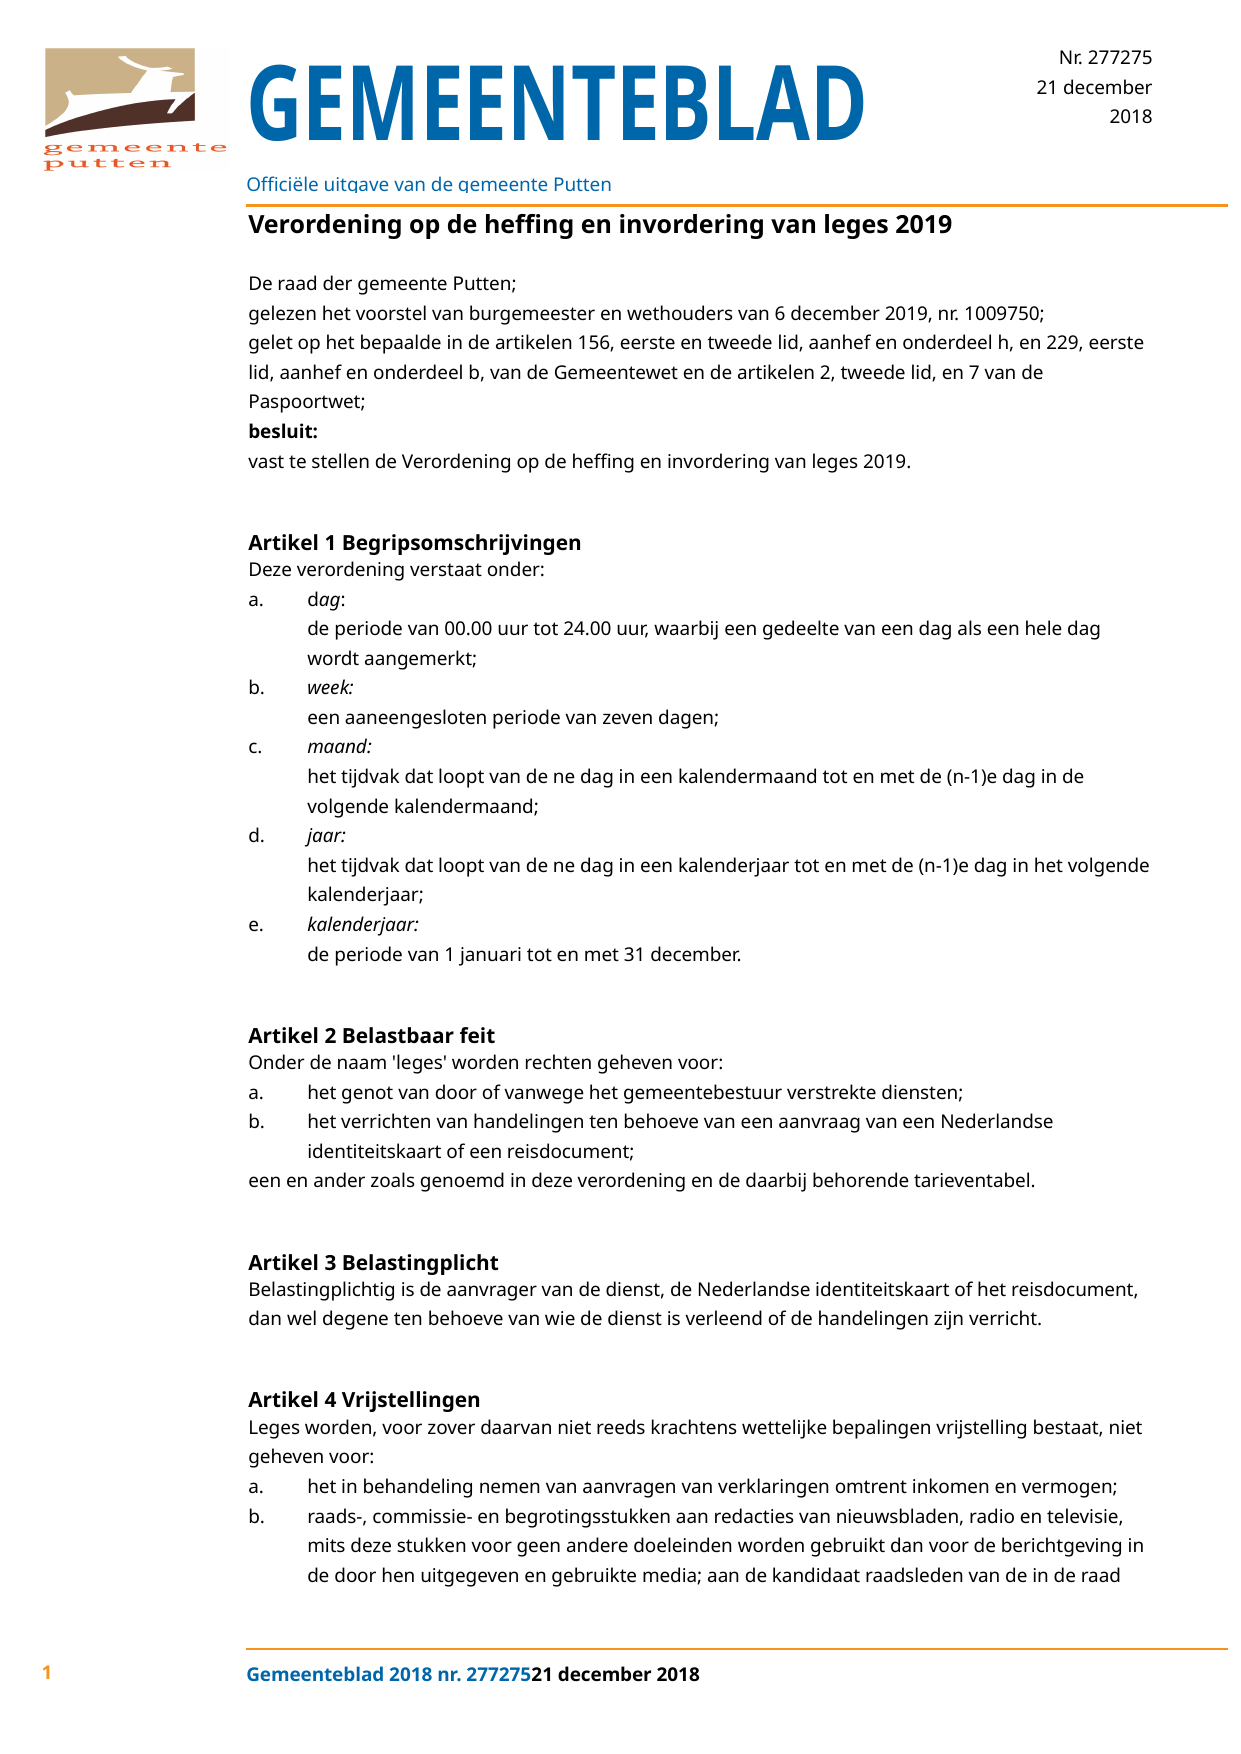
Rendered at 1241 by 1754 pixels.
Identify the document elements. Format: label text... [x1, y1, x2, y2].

list raads-, commissie- en begrotingsstukken aan redacties van nieuwsbladen, radio en televisie, mits deze stukken voor geen andere doeleinden worden gebruikt dan voor de berichtgeving in de door hen uitgegeven en gebruikte media; aan de kandidaat raadsleden van de in de raad [248, 1503, 1152, 1588]
list het verrichten van handelingen ten behoeve van een aanvraag van een Nederlandse identiteitskaart of een reisdocument; [248, 1108, 1152, 1164]
text gelet op het bepaalde in de artikelen 156, eerste en tweede lid, aanhef en onderdeel h, en 229, eerste lid, aanhef en onderdeel b, van de Gemeentewet en de artikelen 2, tweede lid, en 7 van de Paspoortwet; [248, 329, 1152, 414]
text Artikel 4 Vrijstellingen [248, 1386, 1152, 1414]
list dag: [248, 586, 1152, 612]
text Artikel 3 Belastingplicht [248, 1248, 1152, 1276]
list de periode van 1 januari tot en met 31 december. [248, 941, 1152, 967]
list het genot van door of vanwege het gemeentebestuur verstrekte diensten; [248, 1079, 1152, 1104]
text De raad der gemeente Putten; [248, 270, 1152, 296]
text besluit: [248, 418, 1152, 444]
text gelezen het voorstel van burgemeester en wethouders van 6 december 2019, nr. 1009750; [248, 300, 1152, 326]
text Deze verordening verstaat onder: [248, 556, 1152, 582]
list maand: [248, 734, 1152, 759]
text vast te stellen de Verordening op de heffing en invordering van leges 2019. [248, 448, 1152, 473]
text Onder de naam 'leges' worden rechten geheven voor: [248, 1049, 1152, 1075]
list de periode van 00.00 uur tot 24.00 uur, waarbij een gedeelte van een dag als een hele dag wordt aangemerkt; [248, 615, 1152, 671]
list week: [248, 674, 1152, 700]
list het in behandeling nemen van aanvragen van verklaringen omtrent inkomen en vermogen; [248, 1473, 1152, 1499]
list jaar: [248, 822, 1152, 848]
text Verordening op de heffing en invordering van leges 2019 [248, 207, 1152, 241]
text Artikel 1 Begripsomschrijvingen [248, 528, 1152, 556]
list een aaneengesloten periode van zeven dagen; [248, 704, 1152, 730]
list het tijdvak dat loopt van de ne dag in een kalenderjaar tot en met de (n-1)e dag in het volgende kalenderjaar; [248, 852, 1152, 907]
picture [41, 47, 231, 172]
list kalenderjaar: [248, 911, 1152, 937]
list het tijdvak dat loopt van de ne dag in een kalendermaand tot en met de (n-1)e dag in de volgende kalendermaand; [248, 763, 1152, 819]
text Belastingplichtig is de aanvrager van de dienst, de Nederlandse identiteitskaart of het reisdocument, dan wel degene ten behoeve van wie de dienst is verleend of de handelingen zijn verricht. [248, 1276, 1152, 1331]
text Leges worden, voor zover daarvan niet reeds krachtens wettelijke bepalingen vrijstelling bestaat, niet geheven voor: [248, 1414, 1152, 1469]
text Artikel 2 Belastbaar feit [248, 1021, 1152, 1049]
text een en ander zoals genoemd in deze verordening en de daarbij behorende tarieventabel. [248, 1168, 1152, 1193]
